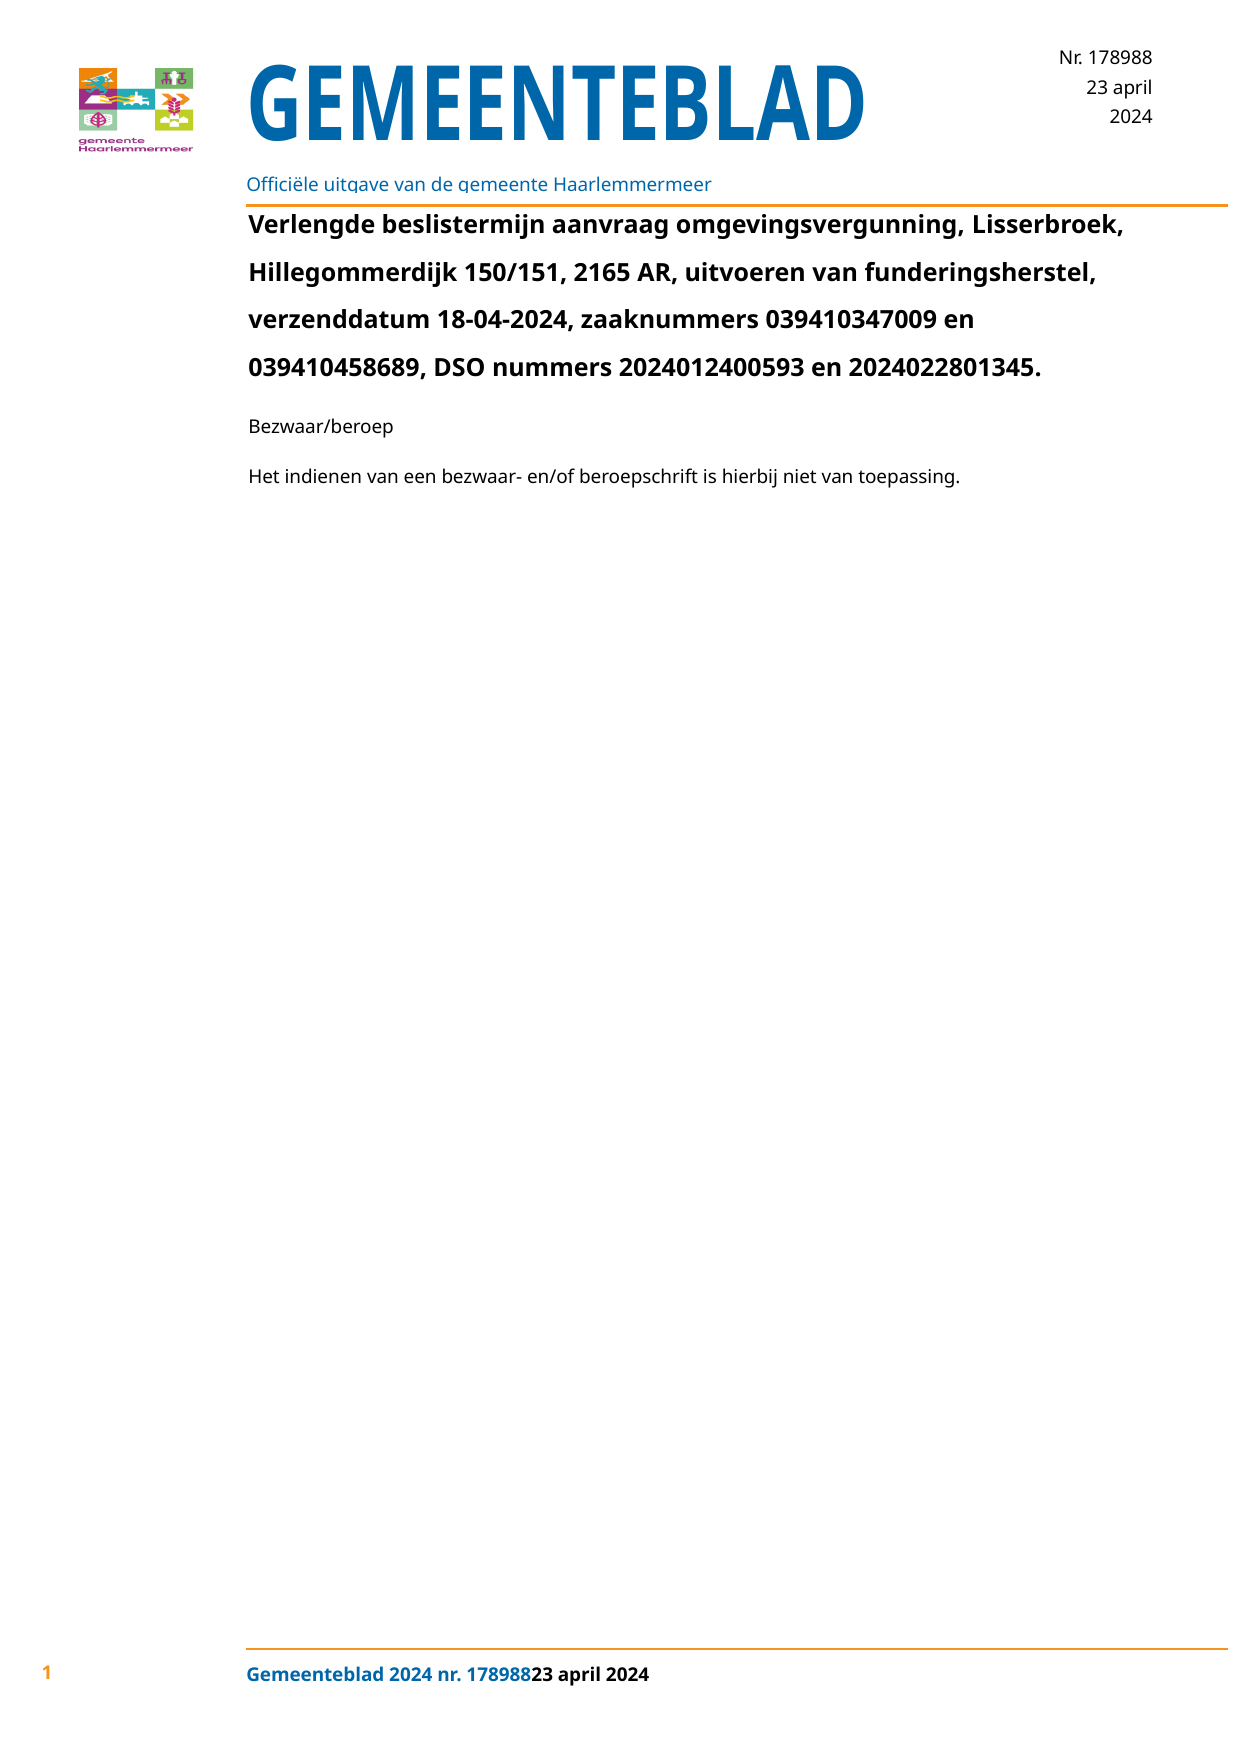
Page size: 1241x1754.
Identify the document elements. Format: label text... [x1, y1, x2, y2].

text Verlengde beslistermijn aanvraag omgevingsvergunning, Lisserbroek, Hillegommerdijk 150/151, 2165 AR, uitvoeren van funderingsherstel, verzenddatum 18-04-2024, zaaknummers 039410347009 en 039410458689, DSO nummers 2024012400593 en 2024022801345. [248, 207, 1152, 384]
picture [41, 47, 231, 172]
text Bezwaar/beroep [248, 413, 1152, 439]
text Het indienen van een bezwaar- en/of beroepschrift is hierbij niet van toepassing. [248, 463, 1152, 489]
